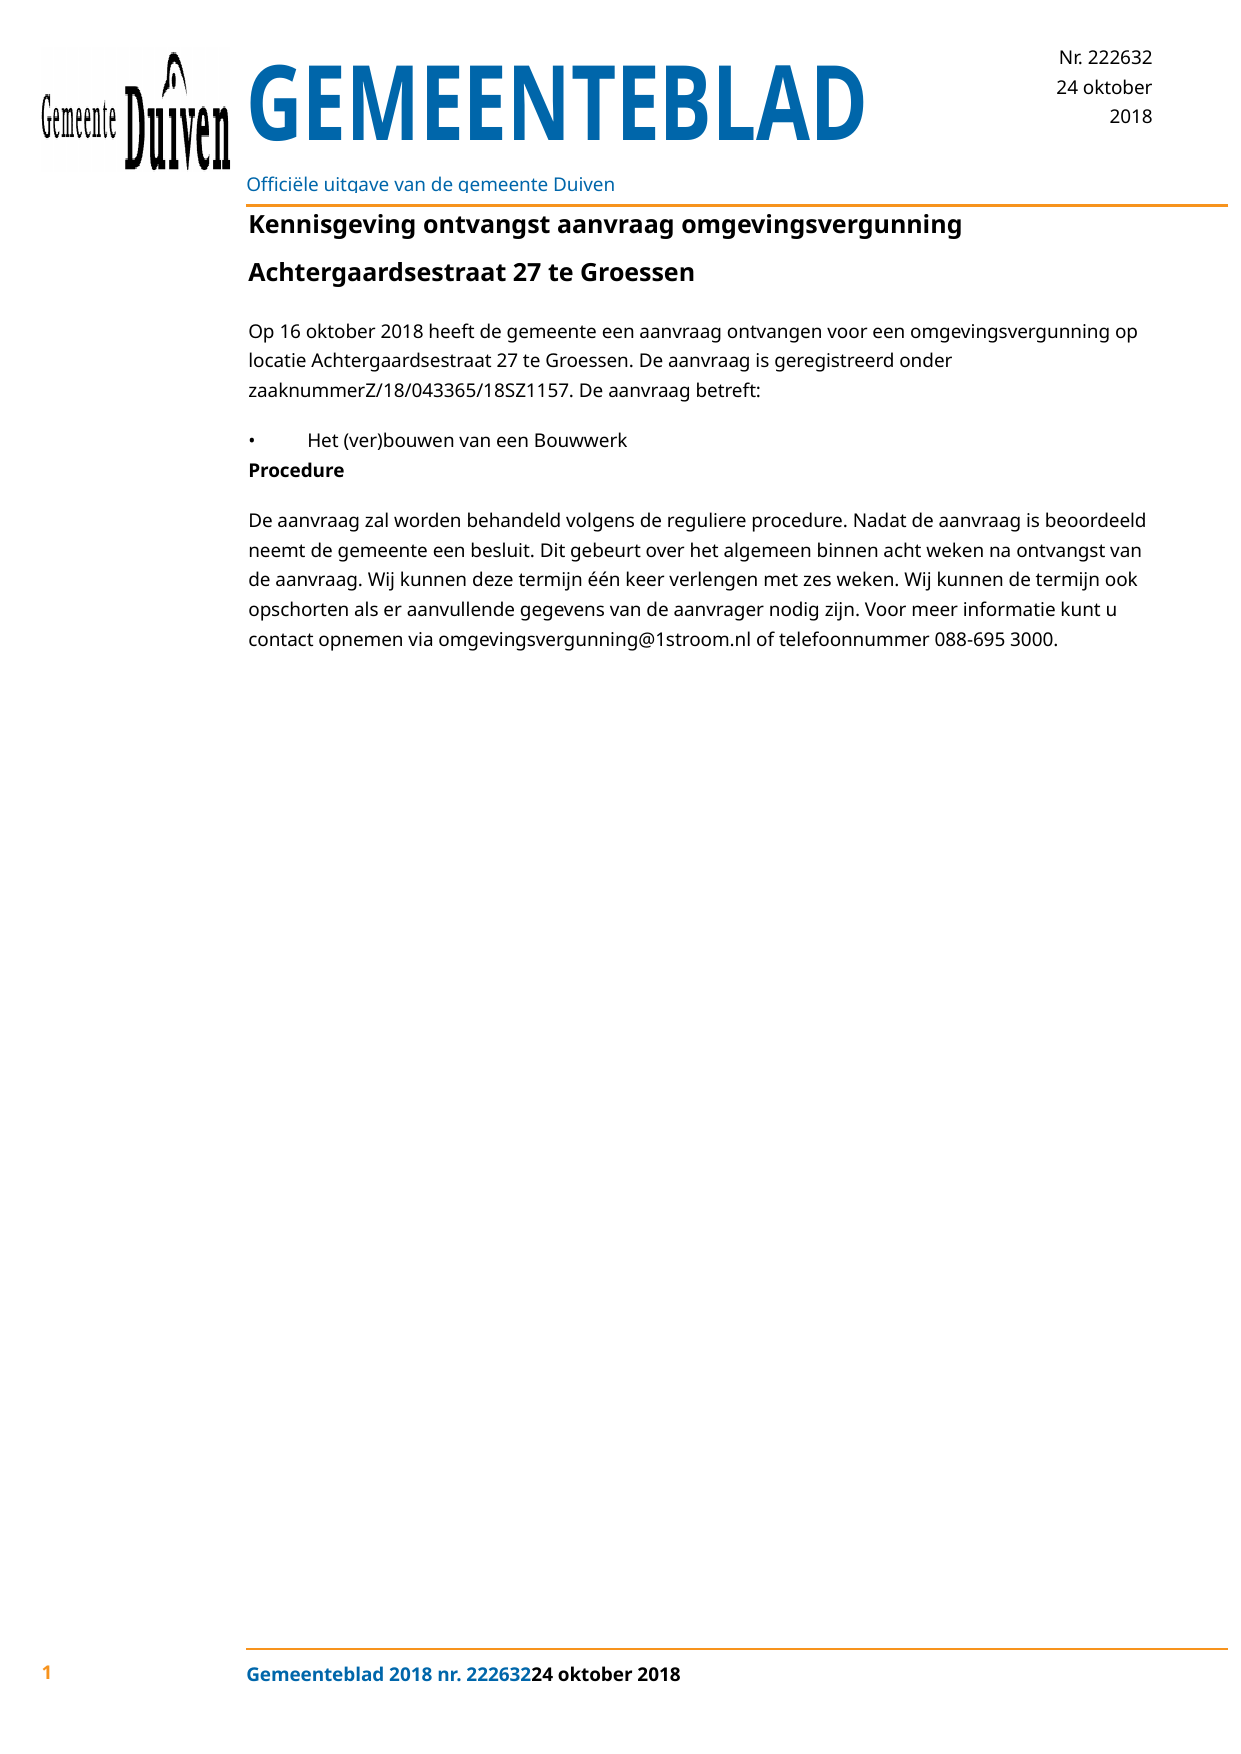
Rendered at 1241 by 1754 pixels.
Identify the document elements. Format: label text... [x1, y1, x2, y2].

text Kennisgeving ontvangst aanvraag omgevingsvergunning Achtergaardsestraat 27 te Groessen [248, 207, 1152, 288]
text Procedure [248, 457, 1152, 483]
picture [41, 47, 231, 172]
text Op 16 oktober 2018 heeft de gemeente een aanvraag ontvangen voor een omgevingsvergunning op locatie Achtergaardsestraat 27 te Groessen. De aanvraag is geregistreerd onder zaaknummerZ/18/043365/18SZ1157. De aanvraag betreft: [248, 318, 1152, 403]
text De aanvraag zal worden behandeld volgens de reguliere procedure. Nadat de aanvraag is beoordeeld neemt de gemeente een besluit. Dit gebeurt over het algemeen binnen acht weken na ontvangst van de aanvraag. Wij kunnen deze termijn één keer verlengen met zes weken. Wij kunnen de termijn ook opschorten als er aanvullende gegevens van de aanvrager nodig zijn. Voor meer informatie kunt u contact opnemen via omgevingsvergunning@1stroom.nl of telefoonnummer 088-695 3000. [248, 507, 1152, 652]
list Het (ver)bouwen van een Bouwwerk [248, 427, 1152, 453]
